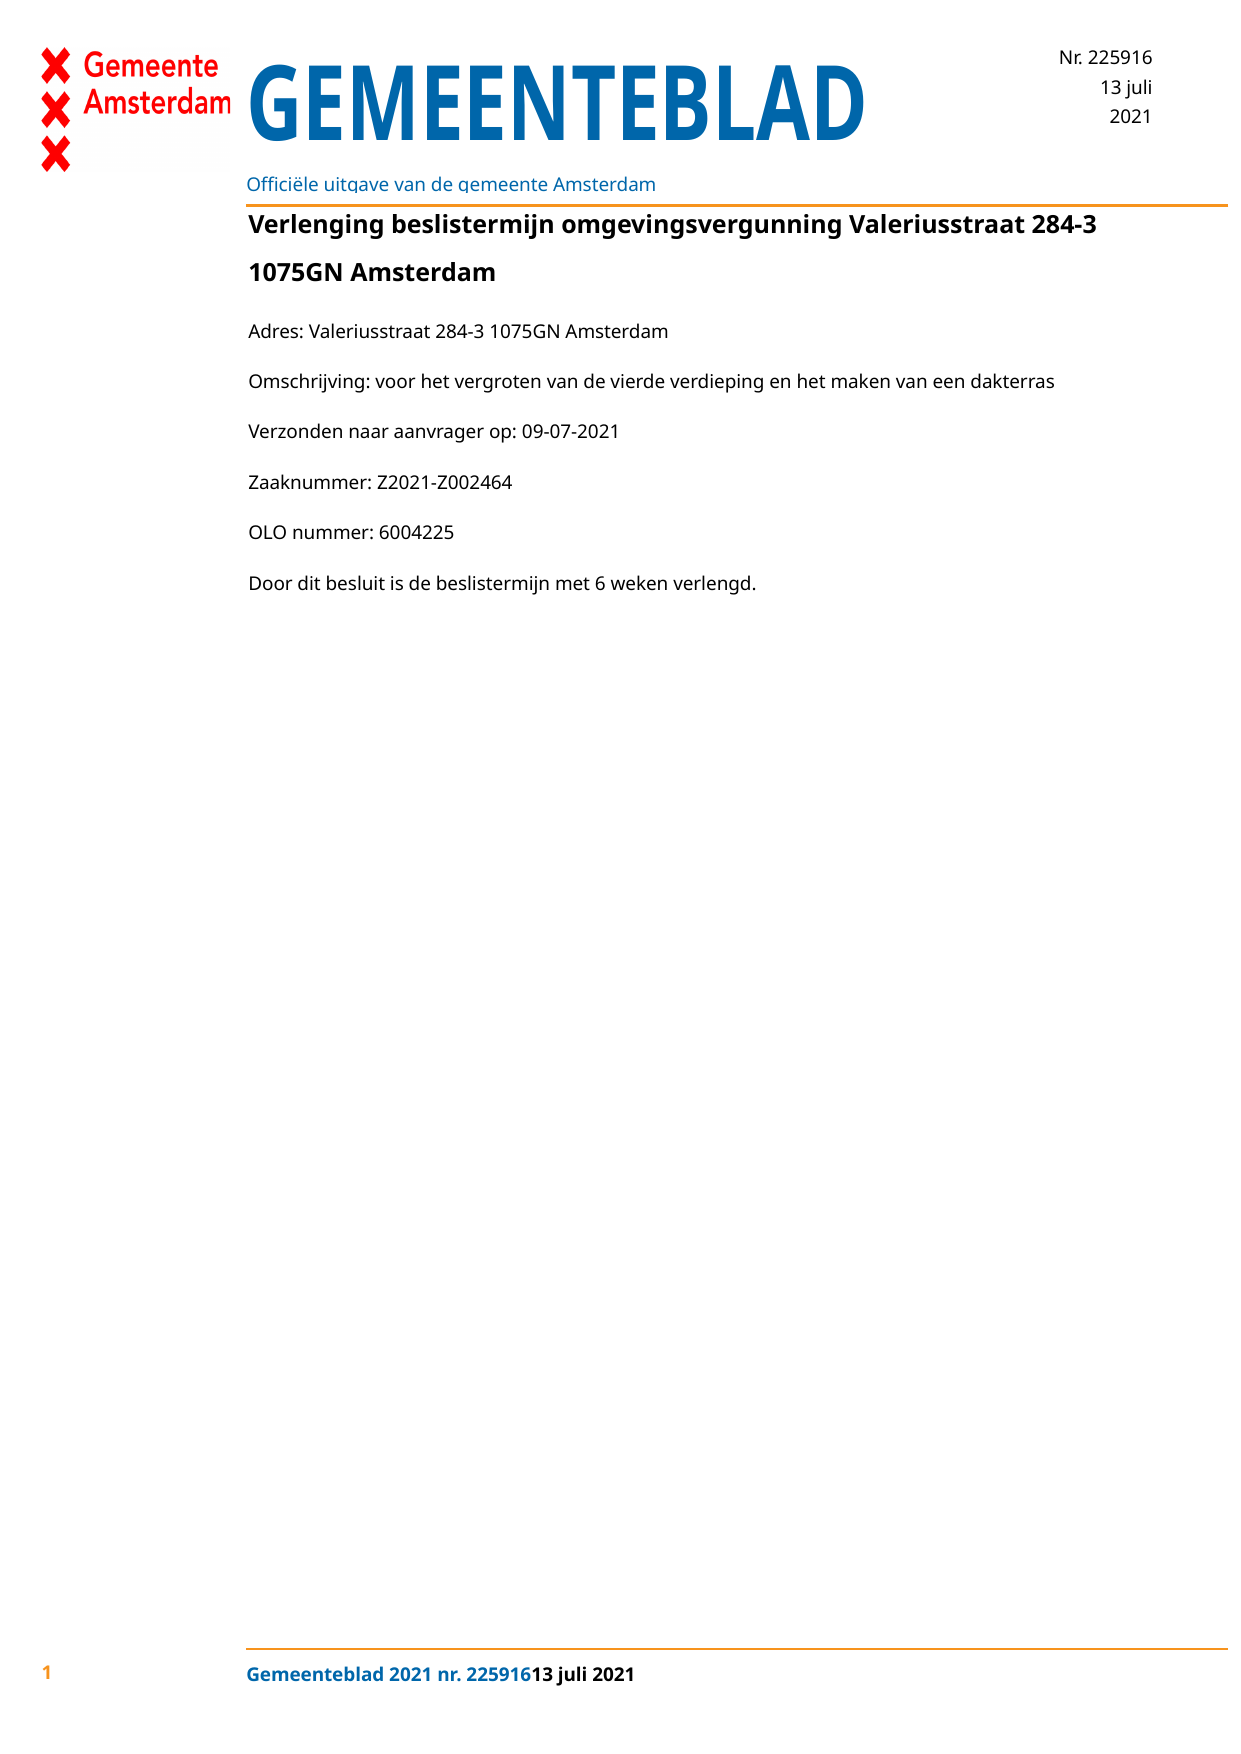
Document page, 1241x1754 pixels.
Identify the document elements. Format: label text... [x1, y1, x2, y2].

text Verlenging beslistermijn omgevingsvergunning Valeriusstraat 284-3 1075GN Amsterdam [248, 207, 1152, 288]
text Omschrijving: voor het vergroten van de vierde verdieping en het maken van een dakterras [248, 368, 1152, 394]
text Verzonden naar aanvrager op: 09-07-2021 [248, 419, 1152, 444]
picture [41, 47, 231, 172]
text OLO nummer: 6004225 [248, 519, 1152, 545]
text Door dit besluit is de beslistermijn met 6 weken verlengd. [248, 570, 1152, 596]
text Zaaknummer: Z2021-Z002464 [248, 469, 1152, 495]
text Adres: Valeriusstraat 284-3 1075GN Amsterdam [248, 318, 1152, 344]
